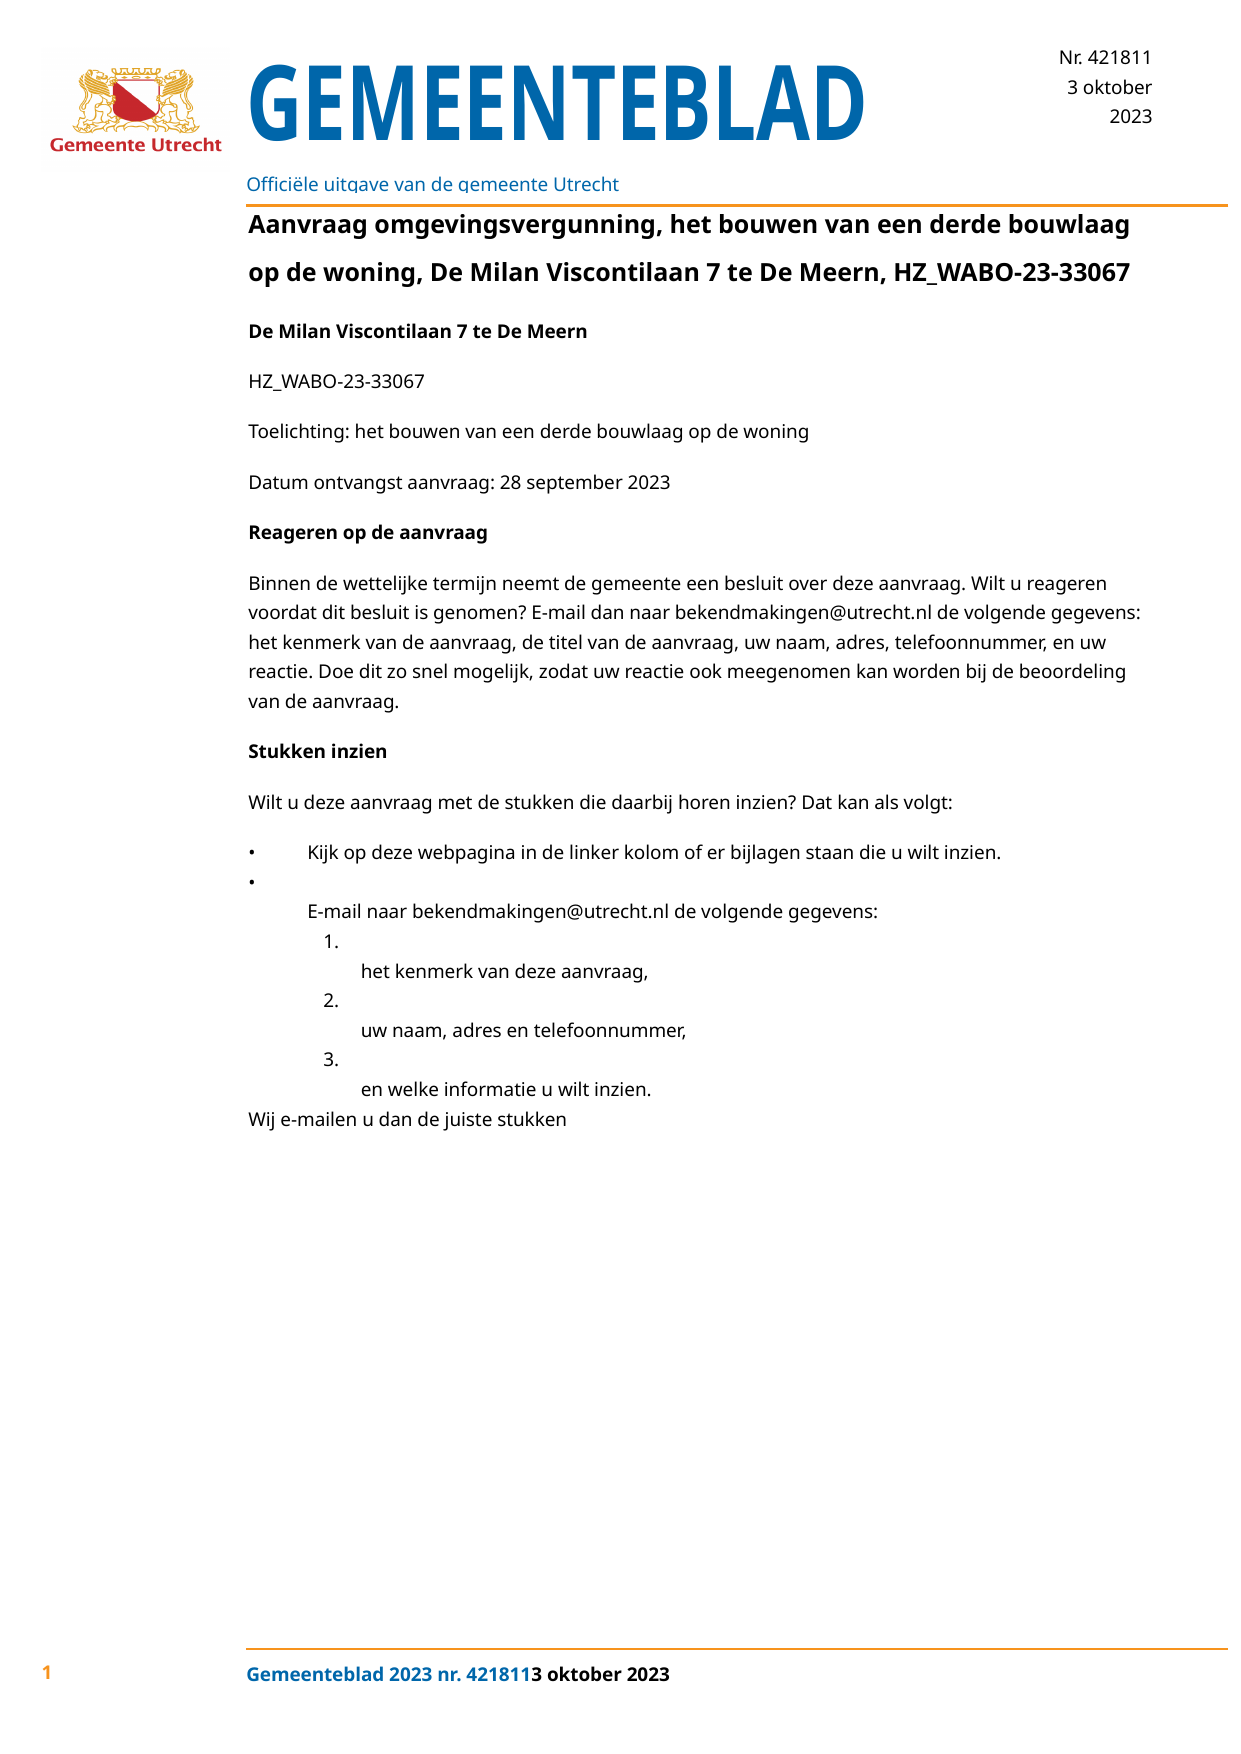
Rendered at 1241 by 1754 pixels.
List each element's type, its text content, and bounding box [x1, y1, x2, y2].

text Stukken inzien [248, 739, 1152, 764]
text Wij e-mailen u dan de juiste stukken [248, 1106, 1152, 1132]
list en welke informatie u wilt inzien. [323, 1076, 1152, 1102]
text Binnen de wettelijke termijn neemt de gemeente een besluit over deze aanvraag. Wilt u reageren voordat dit besluit is genomen? E-mail dan naar bekendmakingen@utrecht.nl de volgende gegevens: het kenmerk van de aanvraag, de titel van de aanvraag, uw naam, adres, telefoonnummer, en uw reactie. Doe dit zo snel mogelijk, zodat uw reactie ook meegenomen kan worden bij de beoordeling van de aanvraag. [248, 570, 1152, 714]
picture [41, 47, 231, 172]
text Reageren op de aanvraag [248, 519, 1152, 545]
text De Milan Viscontilaan 7 te De Meern [248, 318, 1152, 344]
text Toelichting: het bouwen van een derde bouwlaag op de woning [248, 419, 1152, 444]
text Aanvraag omgevingsvergunning, het bouwen van een derde bouwlaag op de woning, De Milan Viscontilaan 7 te De Meern, HZ_WABO-23-33067 [248, 207, 1152, 288]
list E-mail naar bekendmakingen@utrecht.nl de volgende gegevens: [248, 899, 1152, 924]
list Kijk op deze webpagina in de linker kolom of er bijlagen staan die u wilt inzien. [248, 839, 1152, 865]
text Wilt u deze aanvraag met de stukken die daarbij horen inzien? Dat kan als volgt: [248, 789, 1152, 815]
text Datum ontvangst aanvraag: 28 september 2023 [248, 469, 1152, 495]
list het kenmerk van deze aanvraag, [323, 958, 1152, 984]
text HZ_WABO-23-33067 [248, 368, 1152, 394]
list uw naam, adres en telefoonnummer, [323, 1017, 1152, 1043]
